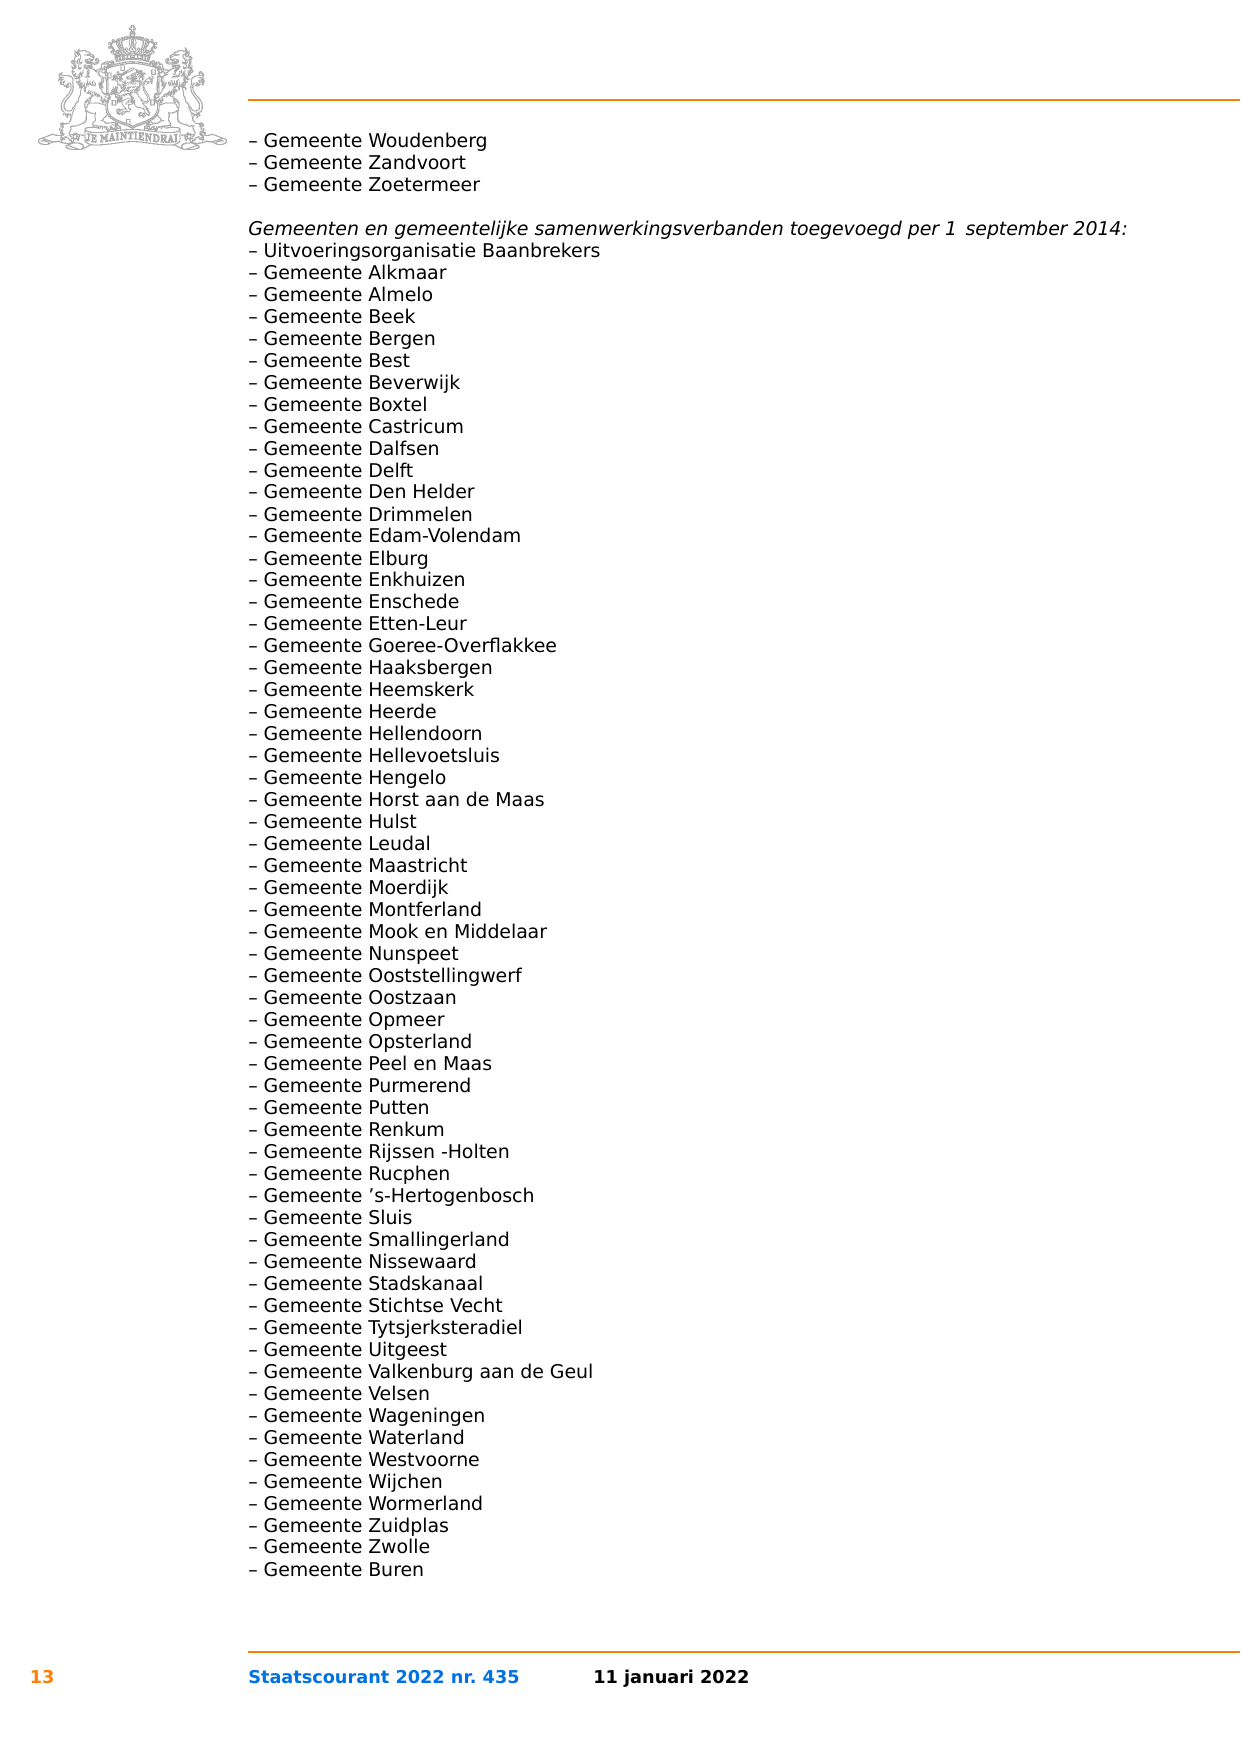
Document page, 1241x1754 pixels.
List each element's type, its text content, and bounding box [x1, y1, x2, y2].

text – Gemeente Buren [248, 1558, 1163, 1580]
text – Uitvoeringsorganisatie Baanbrekers [248, 240, 1163, 262]
text – Gemeente Stichtse Vecht [248, 1295, 1163, 1317]
text – Gemeente Valkenburg aan de Geul [248, 1361, 1163, 1383]
text – Gemeente Wormerland [248, 1492, 1163, 1514]
text – Gemeente ’s-Hertogenbosch [248, 1185, 1163, 1207]
text – Gemeente Sluis [248, 1207, 1163, 1229]
text – Gemeente Rijssen -Holten [248, 1141, 1163, 1163]
text – Gemeente Den Helder [248, 481, 1163, 503]
text – Gemeente Tytsjerksteradiel [248, 1317, 1163, 1339]
text – Gemeente Alkmaar [248, 262, 1163, 284]
text – Gemeente Zoetermeer [248, 174, 1163, 196]
text – Gemeente Oostzaan [248, 987, 1163, 1009]
text – Gemeente Hengelo [248, 767, 1163, 789]
text – Gemeente Enschede [248, 591, 1163, 613]
text – Gemeente Hulst [248, 811, 1163, 833]
text – Gemeente Nissewaard [248, 1251, 1163, 1273]
text – Gemeente Heemskerk [248, 679, 1163, 701]
text – Gemeente Zandvoort [248, 152, 1163, 174]
text – Gemeente Hellevoetsluis [248, 745, 1163, 767]
text – Gemeente Montferland [248, 899, 1163, 921]
subtitle Gemeenten en gemeentelijke samenwerkingsverbanden toegevoegd per 1 september 2014: [248, 218, 1163, 240]
text – Gemeente Waterland [248, 1427, 1163, 1448]
text – Gemeente Nunspeet [248, 943, 1163, 965]
text – Gemeente Woudenberg [248, 130, 1163, 152]
text – Gemeente Velsen [248, 1383, 1163, 1404]
text – Gemeente Edam-Volendam [248, 525, 1163, 547]
text – Gemeente Castricum [248, 416, 1163, 437]
text – Gemeente Uitgeest [248, 1339, 1163, 1361]
text – Gemeente Wageningen [248, 1404, 1163, 1427]
text – Gemeente Moerdijk [248, 877, 1163, 899]
text – Gemeente Goeree-Overflakkee [248, 635, 1163, 657]
text – Gemeente Smallingerland [248, 1229, 1163, 1251]
text – Gemeente Beverwijk [248, 372, 1163, 393]
text – Gemeente Best [248, 349, 1163, 372]
text – Gemeente Westvoorne [248, 1448, 1163, 1471]
text – Gemeente Etten-Leur [248, 613, 1163, 635]
text – Gemeente Delft [248, 459, 1163, 481]
text – Gemeente Almelo [248, 284, 1163, 306]
text – Gemeente Zwolle [248, 1536, 1163, 1558]
text – Gemeente Beek [248, 306, 1163, 328]
text – Gemeente Ooststellingwerf [248, 965, 1163, 987]
text – Gemeente Opsterland [248, 1031, 1163, 1053]
text – Gemeente Wijchen [248, 1471, 1163, 1492]
picture [38, 25, 227, 150]
text – Gemeente Elburg [248, 547, 1163, 569]
text – Gemeente Drimmelen [248, 503, 1163, 525]
text – Gemeente Leudal [248, 833, 1163, 855]
text – Gemeente Haaksbergen [248, 657, 1163, 679]
text – Gemeente Enkhuizen [248, 569, 1163, 591]
text – Gemeente Horst aan de Maas [248, 789, 1163, 811]
text – Gemeente Mook en Middelaar [248, 921, 1163, 943]
text – Gemeente Opmeer [248, 1009, 1163, 1031]
text – Gemeente Dalfsen [248, 437, 1163, 459]
text – Gemeente Heerde [248, 701, 1163, 723]
text – Gemeente Purmerend [248, 1075, 1163, 1097]
text – Gemeente Bergen [248, 328, 1163, 349]
text – Gemeente Peel en Maas [248, 1053, 1163, 1075]
text – Gemeente Boxtel [248, 393, 1163, 416]
text – Gemeente Stadskanaal [248, 1273, 1163, 1295]
text – Gemeente Hellendoorn [248, 723, 1163, 745]
text – Gemeente Renkum [248, 1119, 1163, 1141]
text – Gemeente Maastricht [248, 855, 1163, 877]
text – Gemeente Zuidplas [248, 1514, 1163, 1536]
text – Gemeente Rucphen [248, 1163, 1163, 1185]
text – Gemeente Putten [248, 1097, 1163, 1119]
